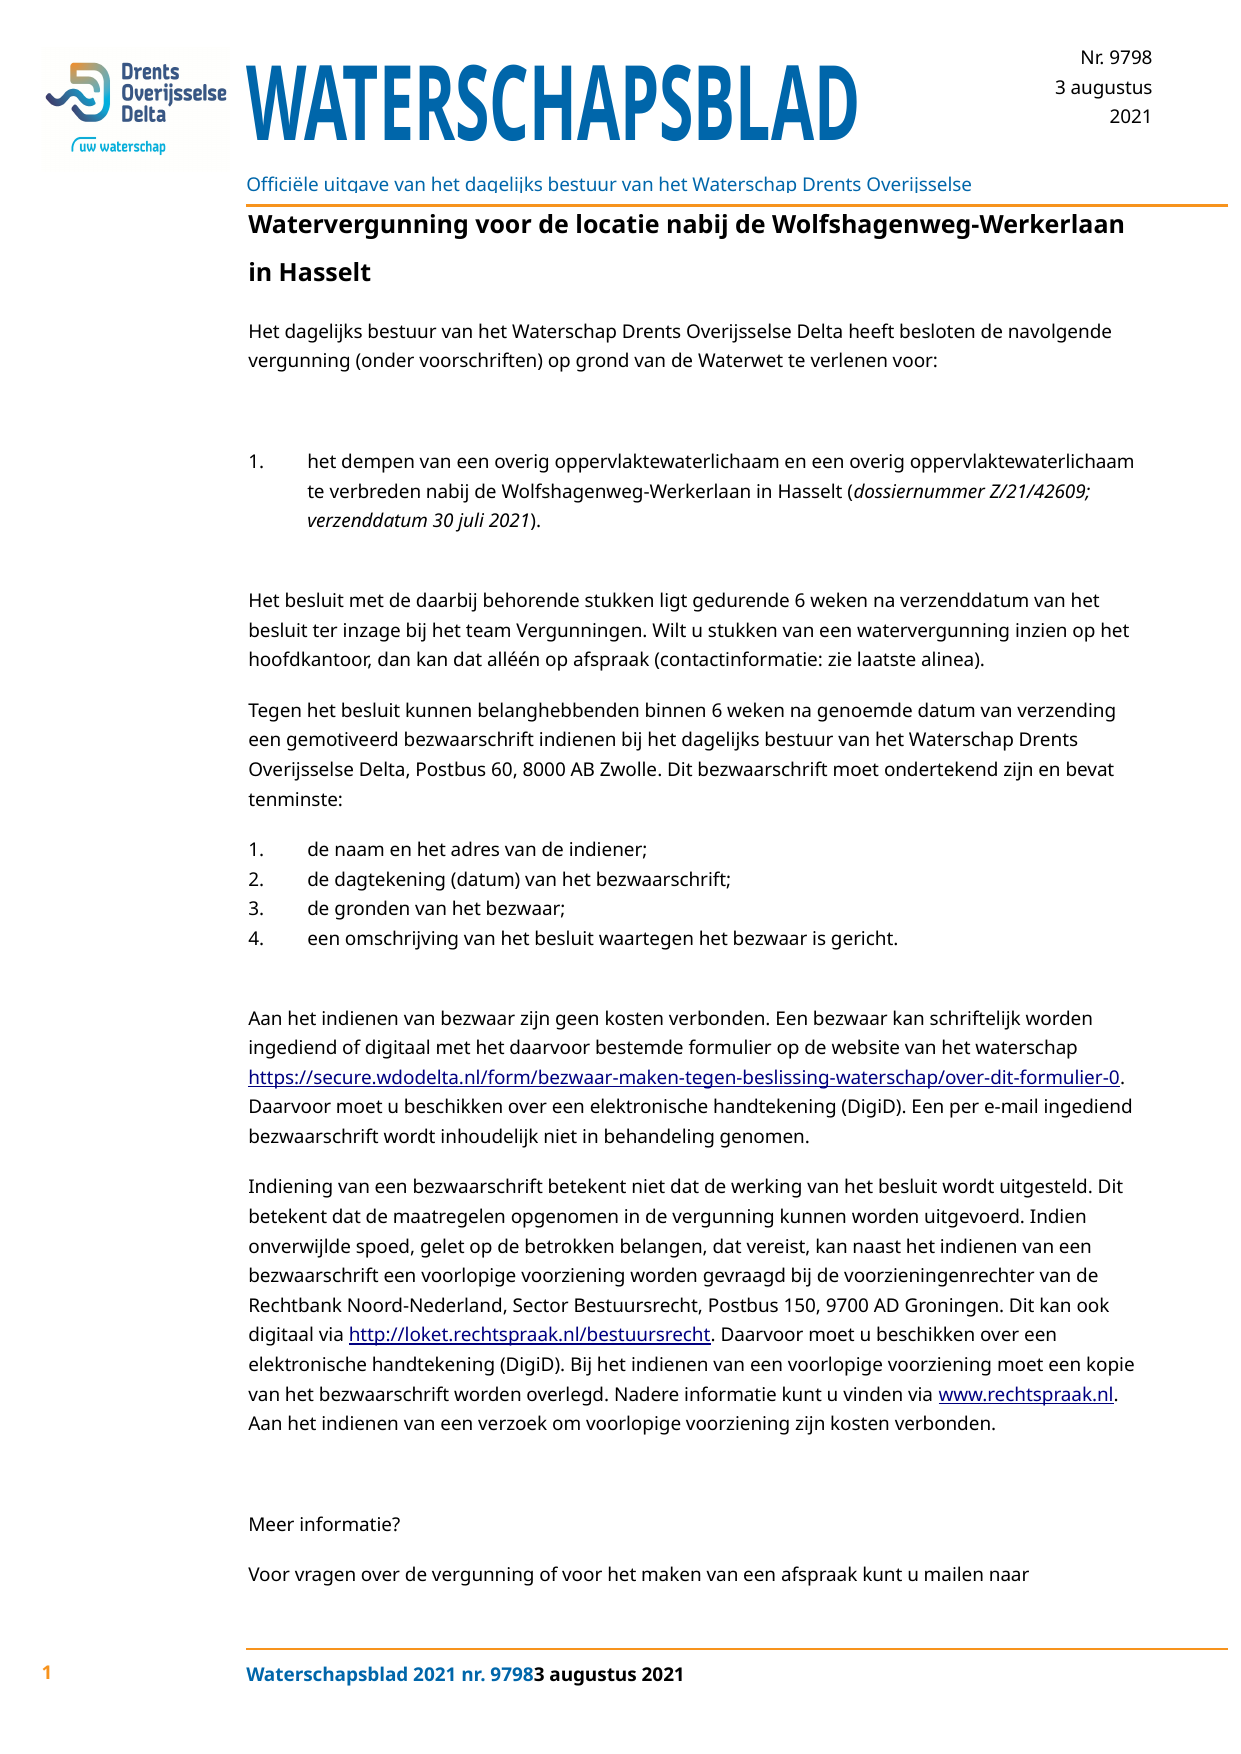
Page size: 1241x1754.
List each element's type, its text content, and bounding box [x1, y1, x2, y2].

list de gronden van het bezwaar; [248, 895, 1152, 921]
text Watervergunning voor de locatie nabij de Wolfshagenweg-Werkerlaan in Hasselt [248, 207, 1152, 288]
list de naam en het adres van de indiener; [248, 836, 1152, 862]
text Het dagelijks bestuur van het Waterschap Drents Overijsselse Delta heeft besloten de navolgende vergunning (onder voorschriften) op grond van de Waterwet te verlenen voor: [248, 318, 1152, 373]
text Tegen het besluit kunnen belanghebbenden binnen 6 weken na genoemde datum van verzending een gemotiveerd bezwaarschrift indienen bij het dagelijks bestuur van het Waterschap Drents Overijsselse Delta, Postbus 60, 8000 AB Zwolle. Dit bezwaarschrift moet ondertekend zijn en bevat tenminste: [248, 697, 1152, 812]
text Meer informatie? [248, 1511, 1152, 1537]
list het dempen van een overig oppervlaktewaterlichaam en een overig oppervlaktewaterlichaam te verbreden nabij de Wolfshagenweg-Werkerlaan in Hasselt (dossiernummer Z/21/42609; verzenddatum 30 juli 2021). [248, 448, 1152, 533]
text Voor vragen over de vergunning of voor het maken van een afspraak kunt u mailen naar [248, 1562, 1152, 1587]
list de dagtekening (datum) van het bezwaarschrift; [248, 866, 1152, 892]
list een omschrijving van het besluit waartegen het bezwaar is gericht. [248, 925, 1152, 951]
picture [41, 47, 231, 172]
text Het besluit met de daarbij behorende stukken ligt gedurende 6 weken na verzenddatum van het besluit ter inzage bij het team Vergunningen. Wilt u stukken van een watervergunning inzien op het hoofdkantoor, dan kan dat alléén op afspraak (contactinformatie: zie laatste alinea). [248, 587, 1152, 672]
text Aan het indienen van bezwaar zijn geen kosten verbonden. Een bezwaar kan schriftelijk worden ingediend of digitaal met het daarvoor bestemde formulier op de website van het waterschap https://secure.wdodelta.nl/form/bezwaar-maken-tegen-beslissing-waterschap/over-dit-formulier-0. Daarvoor moet u beschikken over een elektronische handtekening (DigiD). Een per e-mail ingediend bezwaarschrift wordt inhoudelijk niet in behandeling genomen. [248, 1005, 1152, 1149]
text Indiening van een bezwaarschrift betekent niet dat de werking van het besluit wordt uitgesteld. Dit betekent dat de maatregelen opgenomen in de vergunning kunnen worden uitgevoerd. Indien onverwijlde spoed, gelet op de betrokken belangen, dat vereist, kan naast het indienen van een bezwaarschrift een voorlopige voorziening worden gevraagd bij de voorzieningenrechter van de Rechtbank Noord-Nederland, Sector Bestuursrecht, Postbus 150, 9700 AD Groningen. Dit kan ook digitaal via http://loket.rechtspraak.nl/bestuursrecht. Daarvoor moet u beschikken over een elektronische handtekening (DigiD). Bij het indienen van een voorlopige voorziening moet een kopie van het bezwaarschrift worden overlegd. Nadere informatie kunt u vinden via www.rechtspraak.nl. Aan het indienen van een verzoek om voorlopige voorziening zijn kosten verbonden. [248, 1174, 1152, 1436]
